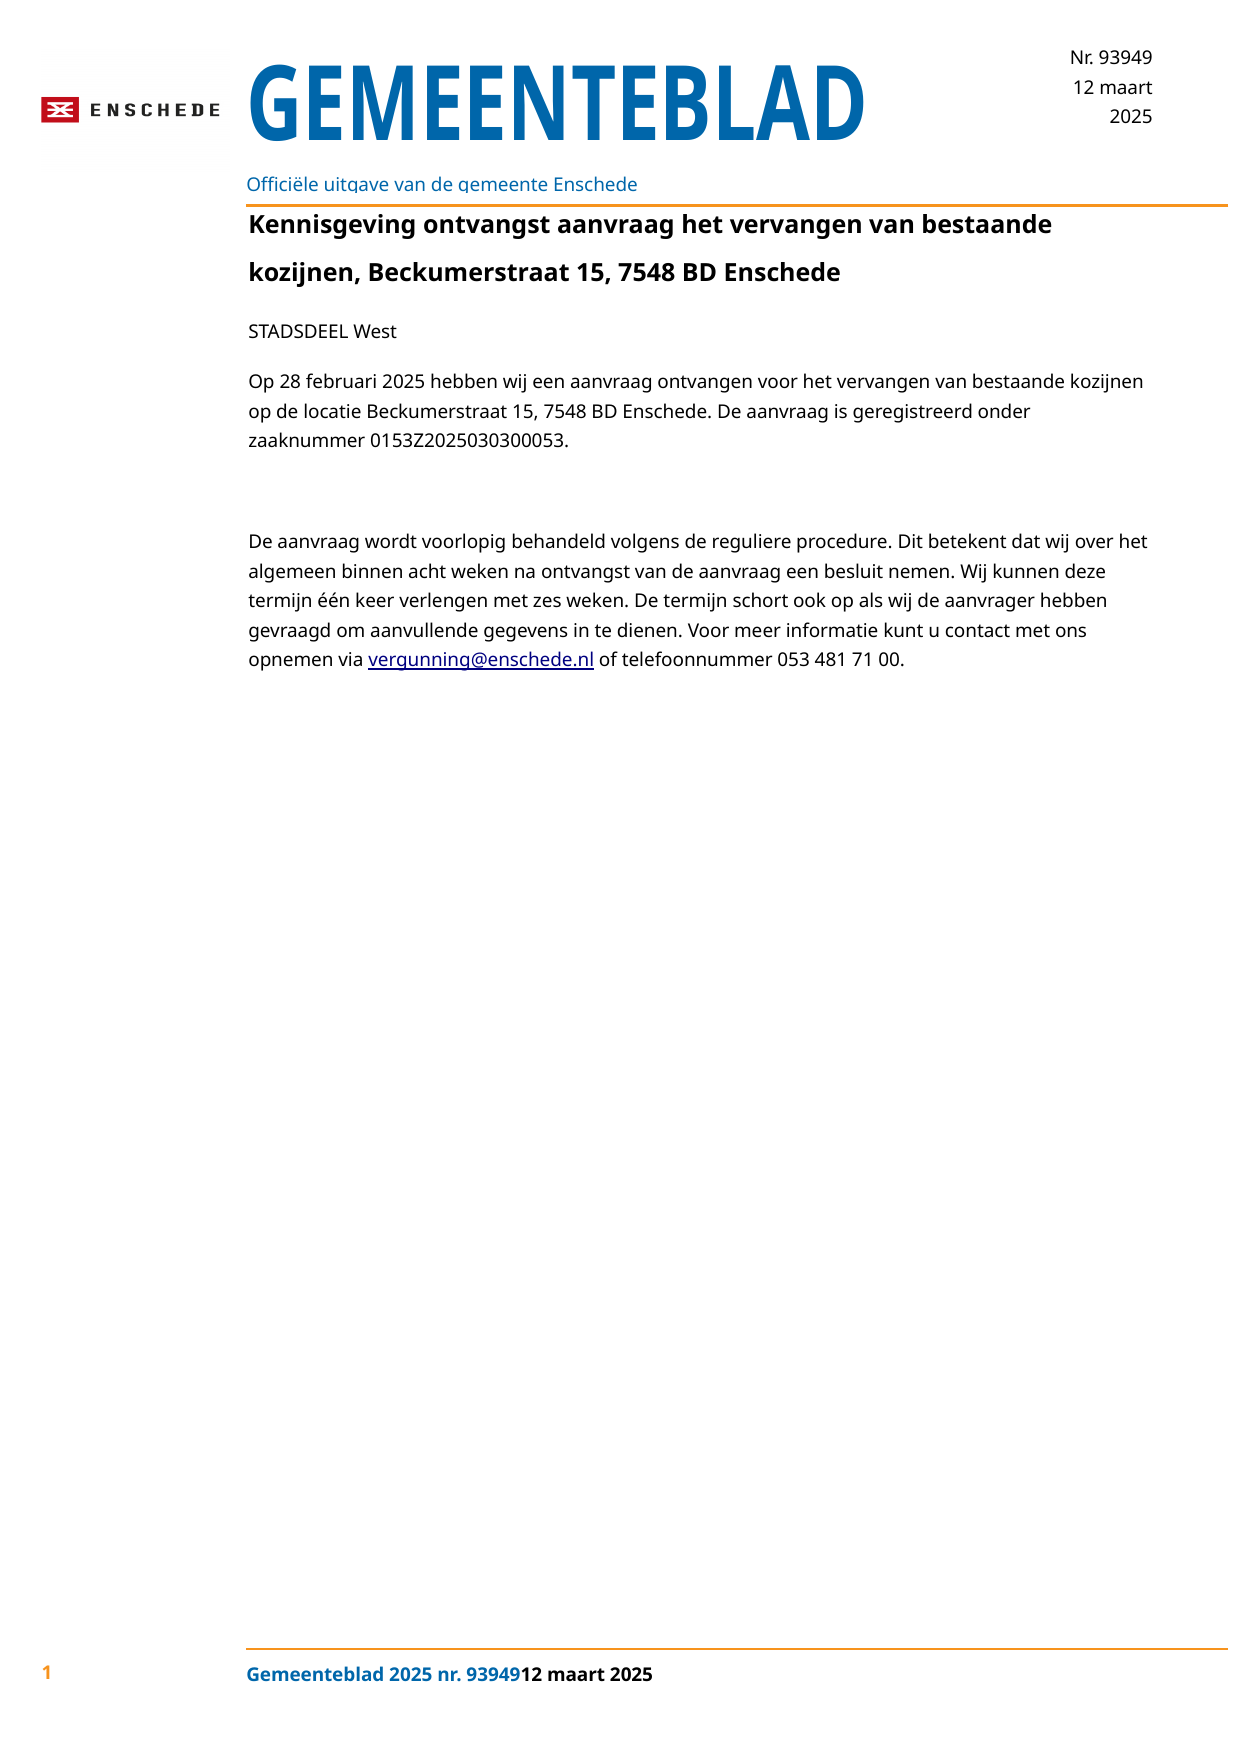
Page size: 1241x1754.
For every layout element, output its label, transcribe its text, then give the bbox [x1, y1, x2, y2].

text Op 28 februari 2025 hebben wij een aanvraag ontvangen voor het vervangen van bestaande kozijnen op de locatie Beckumerstraat 15, 7548 BD Enschede. De aanvraag is geregistreerd onder zaaknummer 0153Z2025030300053. [248, 368, 1152, 453]
text Kennisgeving ontvangst aanvraag het vervangen van bestaande kozijnen, Beckumerstraat 15, 7548 BD Enschede [248, 207, 1152, 288]
picture [41, 47, 231, 172]
text STADSDEEL West [248, 318, 1152, 344]
text De aanvraag wordt voorlopig behandeld volgens de reguliere procedure. Dit betekent dat wij over het algemeen binnen acht weken na ontvangst van de aanvraag een besluit nemen. Wij kunnen deze termijn één keer verlengen met zes weken. De termijn schort ook op als wij de aanvrager hebben gevraagd om aanvullende gegevens in te dienen. Voor meer informatie kunt u contact met ons opnemen via vergunning@enschede.nl of telefoonnummer 053 481 71 00. [248, 528, 1152, 672]
